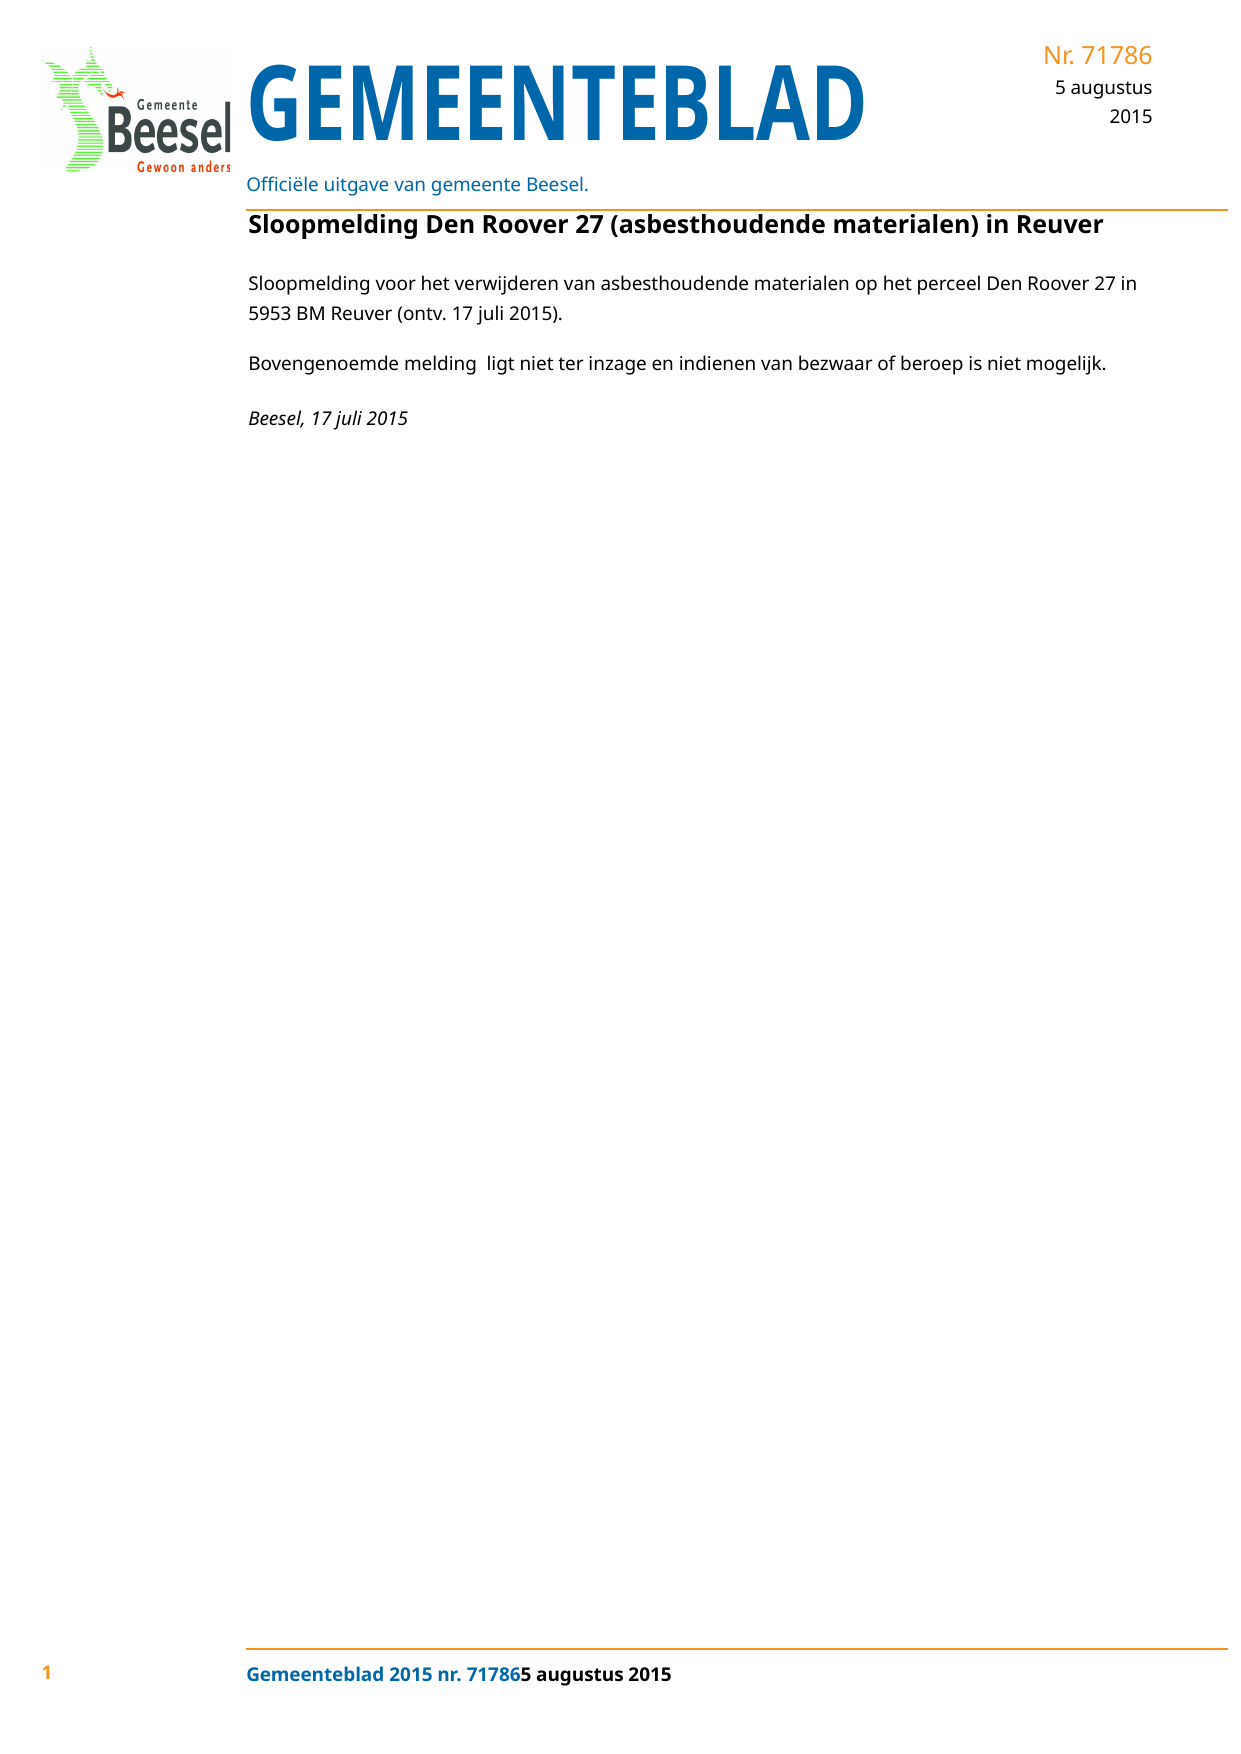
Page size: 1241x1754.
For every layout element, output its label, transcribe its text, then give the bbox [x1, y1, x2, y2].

text Bovengenoemde melding ligt niet ter inzage en indienen van bezwaar of beroep is niet mogelijk. [248, 350, 1152, 376]
text Sloopmelding Den Roover 27 (asbesthoudende materialen) in Reuver [248, 211, 1152, 241]
picture [41, 47, 231, 172]
text Beesel, 17 juli 2015 [248, 406, 1152, 431]
text Sloopmelding voor het verwijderen van asbesthoudende materialen op het perceel Den Roover 27 in 5953 BM Reuver (ontv. 17 juli 2015). [248, 270, 1152, 326]
